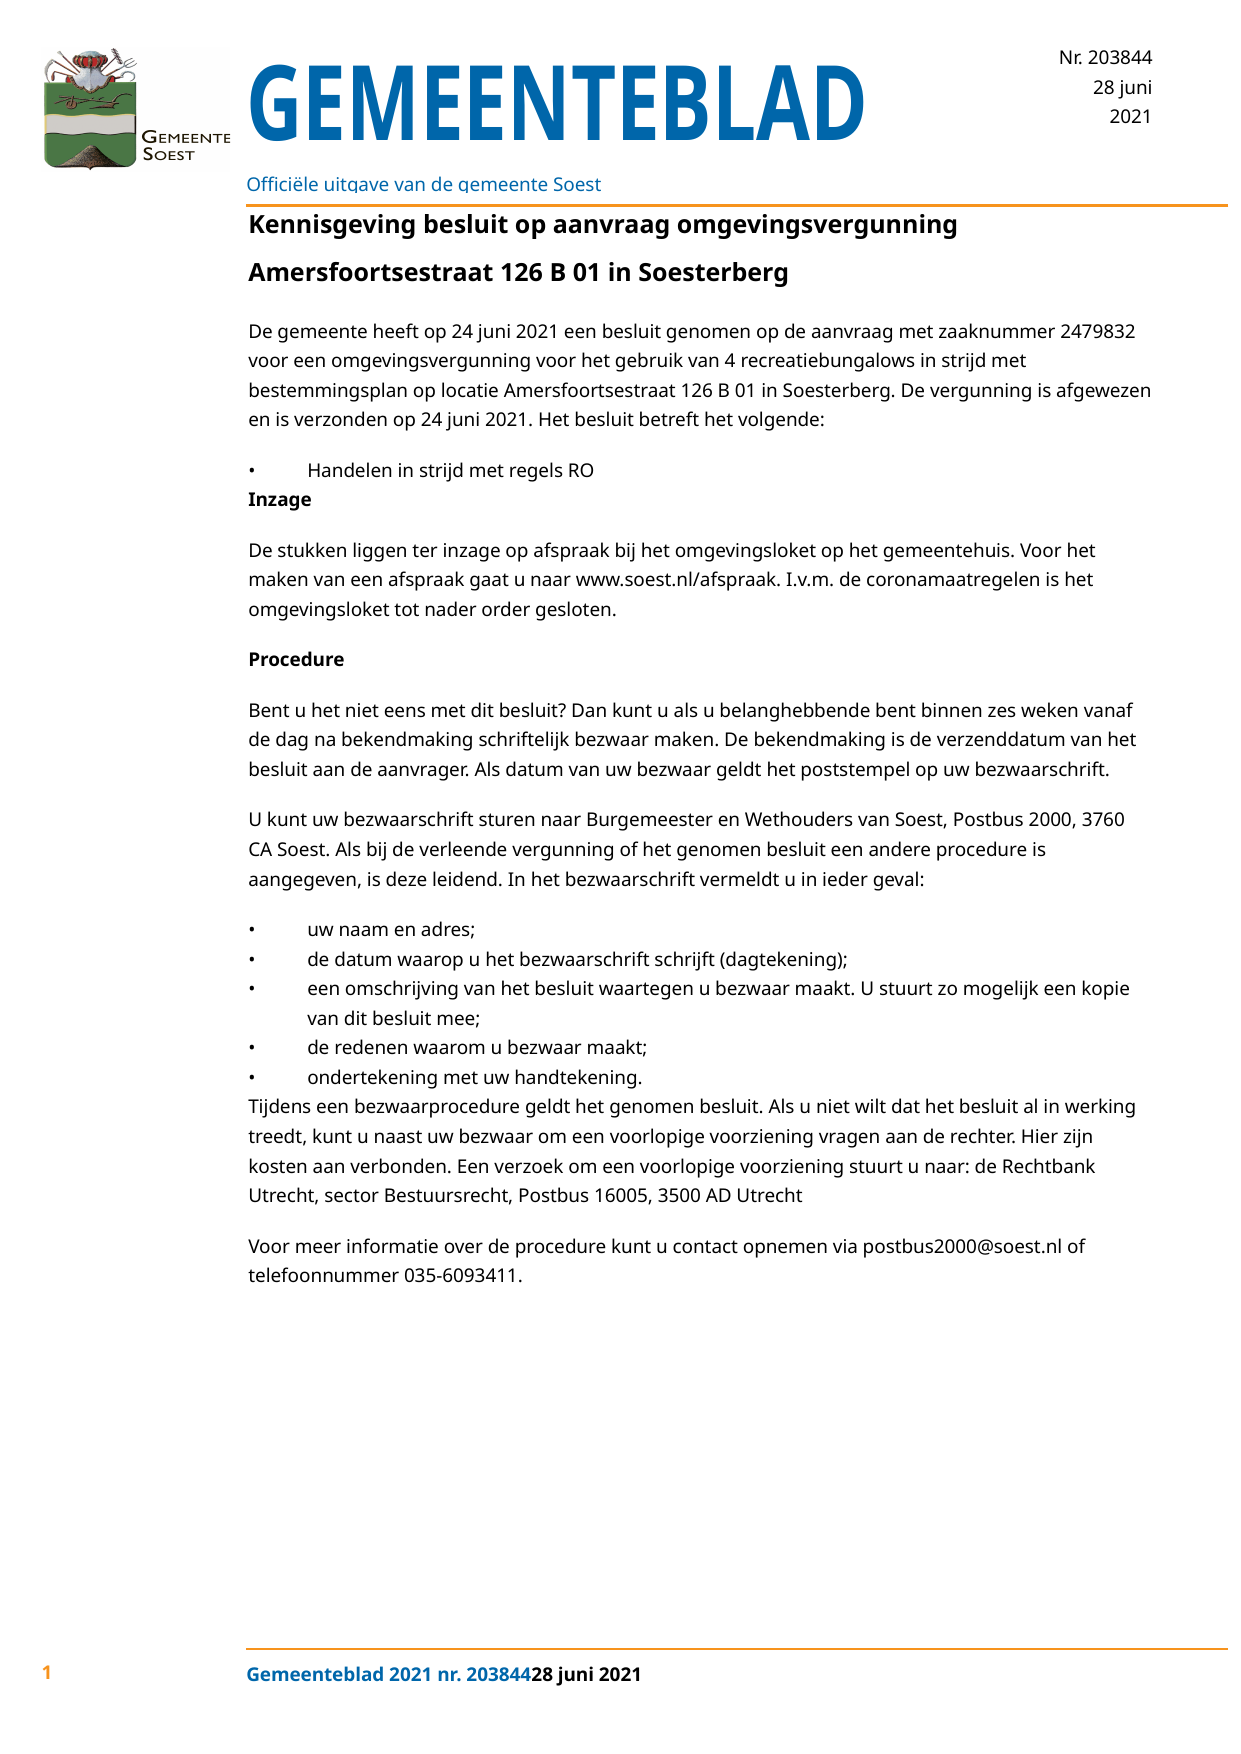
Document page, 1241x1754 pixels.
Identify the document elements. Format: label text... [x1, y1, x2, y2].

text Tijdens een bezwaarprocedure geldt het genomen besluit. Als u niet wilt dat het besluit al in werking treedt, kunt u naast uw bezwaar om een voorlopige voorziening vragen aan de rechter. Hier zijn kosten aan verbonden. Een verzoek om een voorlopige voorziening stuurt u naar: de Rechtbank Utrecht, sector Bestuursrecht, Postbus 16005, 3500 AD Utrecht [248, 1094, 1152, 1208]
picture [41, 47, 231, 172]
text De stukken liggen ter inzage op afspraak bij het omgevingsloket op het gemeentehuis. Voor het maken van een afspraak gaat u naar www.soest.nl/afspraak. I.v.m. de coronamaatregelen is het omgevingsloket tot nader order gesloten. [248, 537, 1152, 622]
list uw naam en adres; [248, 916, 1152, 942]
text De gemeente heeft op 24 juni 2021 een besluit genomen op de aanvraag met zaaknummer 2479832 voor een omgevingsvergunning voor het gebruik van 4 recreatiebungalows in strijd met bestemmingsplan op locatie Amersfoortsestraat 126 B 01 in Soesterberg. De vergunning is afgewezen en is verzonden op 24 juni 2021. Het besluit betreft het volgende: [248, 318, 1152, 432]
list ondertekening met uw handtekening. [248, 1064, 1152, 1090]
text U kunt uw bezwaarschrift sturen naar Burgemeester en Wethouders van Soest, Postbus 2000, 3760 CA Soest. Als bij de verleende vergunning of het genomen besluit een andere procedure is aangegeven, is deze leidend. In het bezwaarschrift vermeldt u in ieder geval: [248, 807, 1152, 892]
text Procedure [248, 647, 1152, 672]
list de datum waarop u het bezwaarschrift schrijft (dagtekening); [248, 946, 1152, 972]
text Inzage [248, 487, 1152, 512]
text Kennisgeving besluit op aanvraag omgevingsvergunning Amersfoortsestraat 126 B 01 in Soesterberg [248, 207, 1152, 288]
list Handelen in strijd met regels RO [248, 457, 1152, 483]
list de redenen waarom u bezwaar maakt; [248, 1034, 1152, 1060]
text Bent u het niet eens met dit besluit? Dan kunt u als u belanghebbende bent binnen zes weken vanaf de dag na bekendmaking schriftelijk bezwaar maken. De bekendmaking is de verzenddatum van het besluit aan de aanvrager. Als datum van uw bezwaar geldt het poststempel op uw bezwaarschrift. [248, 697, 1152, 782]
text Voor meer informatie over de procedure kunt u contact opnemen via postbus2000@soest.nl of telefoonnummer 035-6093411. [248, 1233, 1152, 1288]
list een omschrijving van het besluit waartegen u bezwaar maakt. U stuurt zo mogelijk een kopie van dit besluit mee; [248, 975, 1152, 1031]
